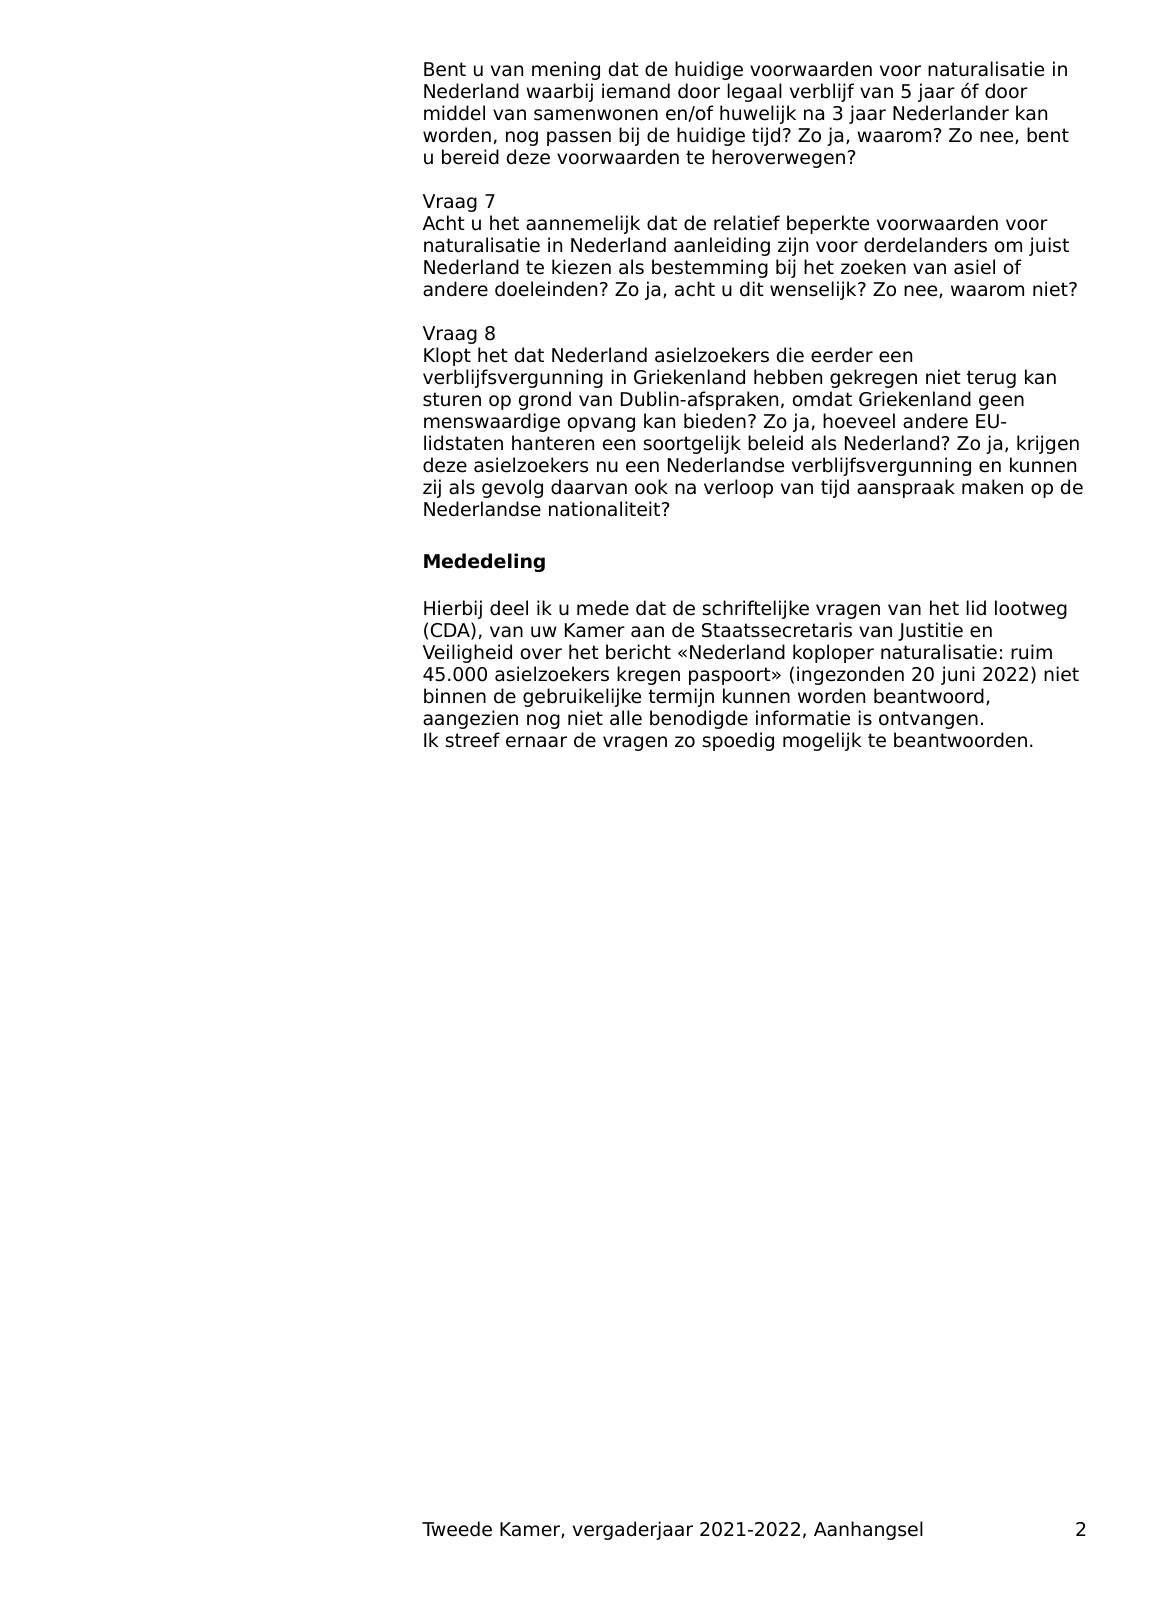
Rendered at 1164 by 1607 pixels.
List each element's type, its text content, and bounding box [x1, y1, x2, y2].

text Bent u van mening dat de huidige voorwaarden voor naturalisatie in Nederland waarbij iemand door legaal verblijf van 5 jaar óf door middel van samenwonen en/of huwelijk na 3 jaar Nederlander kan worden, nog passen bij de huidige tijd? Zo ja, waarom? Zo nee, bent u bereid deze voorwaarden te heroverwegen? [422, 59, 1087, 169]
text Vraag 8 [422, 323, 1087, 345]
text Vraag 7 [422, 191, 1087, 213]
text Hierbij deel ik u mede dat de schriftelijke vragen van het lid lootweg (CDA), van uw Kamer aan de Staatssecretaris van Justitie en Veiligheid over het bericht «Nederland koploper naturalisatie: ruim 45.000 asielzoekers kregen paspoort» (ingezonden 20 juni 2022) niet binnen de gebruikelijke termijn kunnen worden beantwoord, aangezien nog niet alle benodigde informatie is ontvangen. [422, 598, 1087, 730]
text Acht u het aannemelijk dat de relatief beperkte voorwaarden voor naturalisatie in Nederland aanleiding zijn voor derdelanders om juist Nederland te kiezen als bestemming bij het zoeken van asiel of andere doeleinden? Zo ja, acht u dit wenselijk? Zo nee, waarom niet? [422, 213, 1087, 301]
text Ik streef ernaar de vragen zo spoedig mogelijk te beantwoorden. [422, 730, 1087, 752]
text Klopt het dat Nederland asielzoekers die eerder een verblijfsvergunning in Griekenland hebben gekregen niet terug kan sturen op grond van Dublin-afspraken, omdat Griekenland geen menswaardige opvang kan bieden? Zo ja, hoeveel andere EU-lidstaten hanteren een soortgelijk beleid als Nederland? Zo ja, krijgen deze asielzoekers nu een Nederlandse verblijfsvergunning en kunnen zij als gevolg daarvan ook na verloop van tijd aanspraak maken op de Nederlandse nationaliteit? [422, 345, 1087, 521]
subtitle Mededeling [422, 551, 1087, 573]
